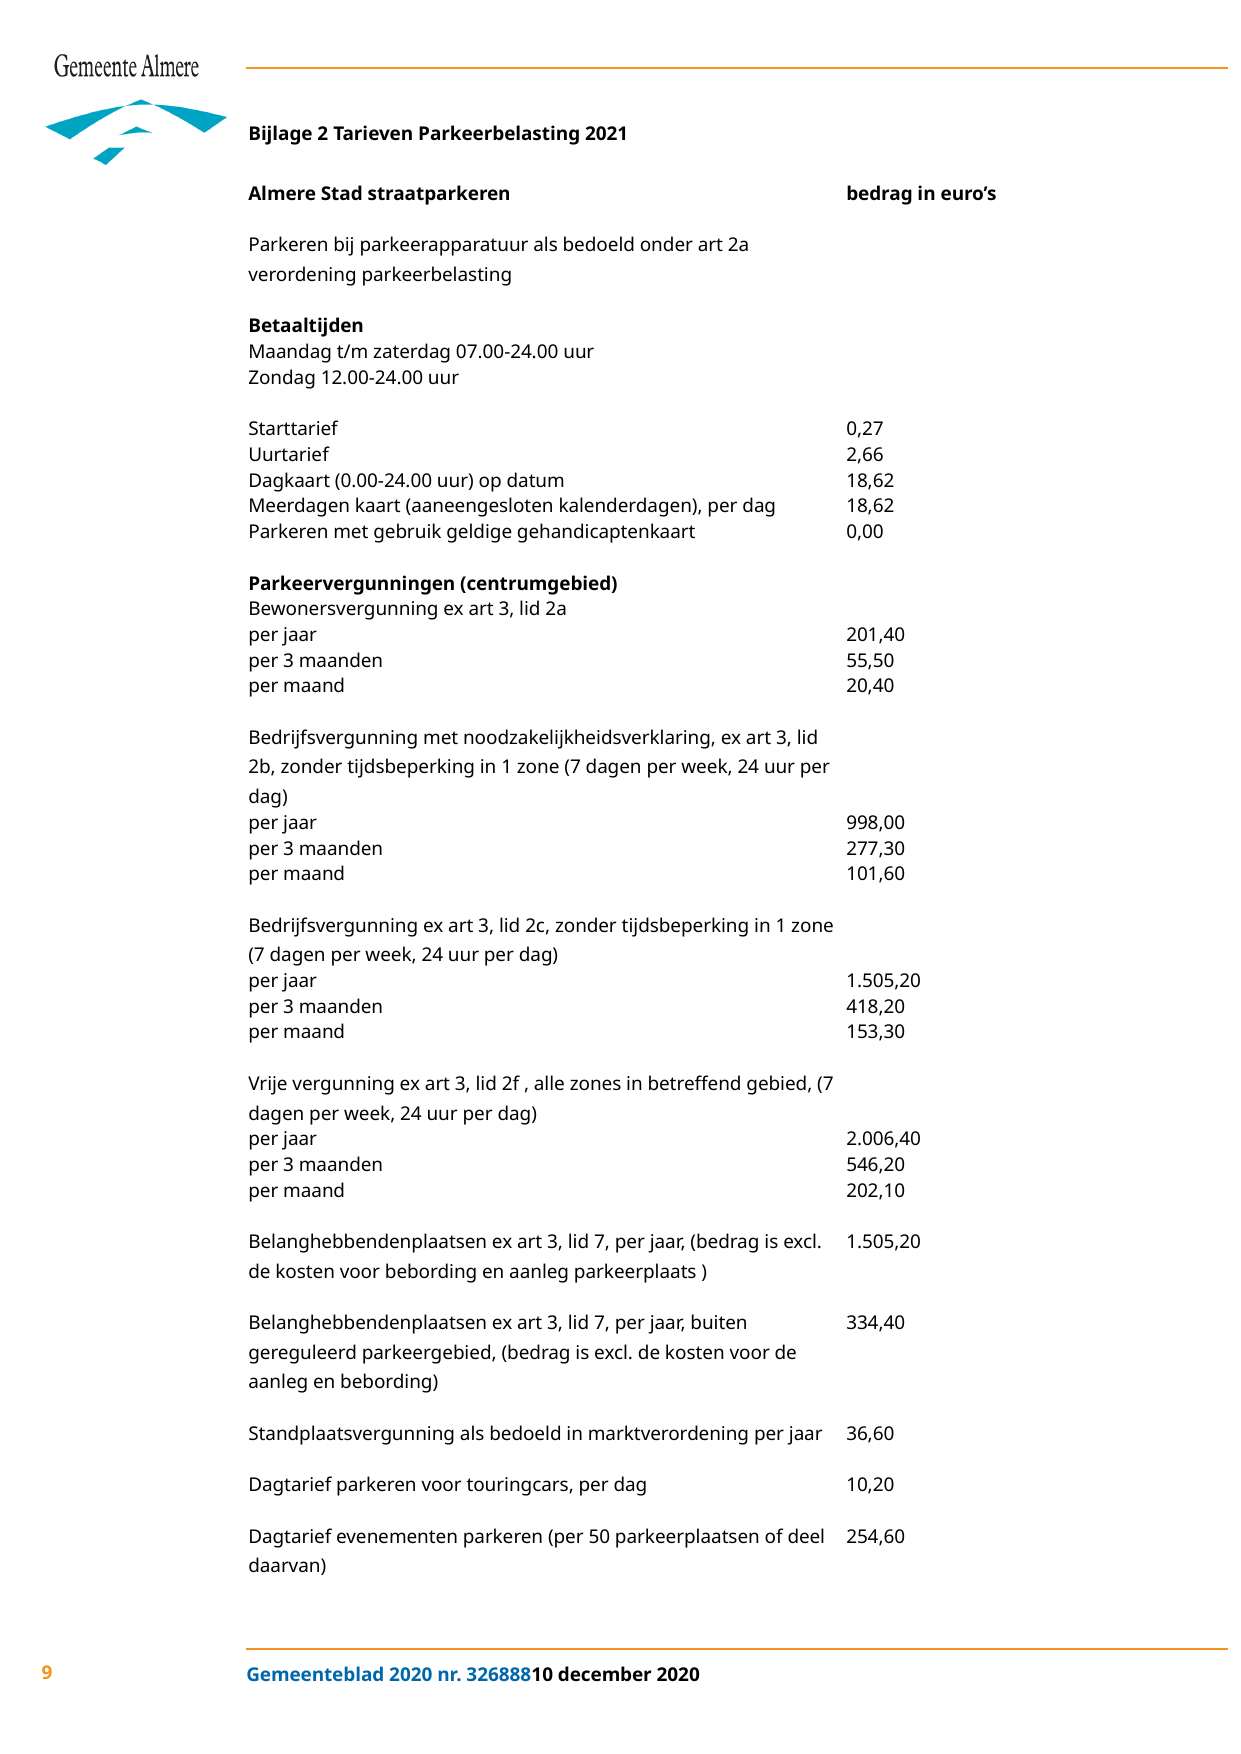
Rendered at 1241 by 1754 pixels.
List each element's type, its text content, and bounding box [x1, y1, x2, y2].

table_cell [846, 231, 1152, 287]
table_cell 2.006,40 [846, 1125, 1152, 1151]
table_cell Starttarief [248, 415, 846, 441]
table_cell [846, 338, 1152, 364]
table_cell [846, 595, 1152, 621]
table_cell Uurtarief [248, 441, 846, 467]
table_cell [846, 1070, 1152, 1125]
table_cell per jaar [248, 809, 846, 835]
table_cell [846, 313, 1152, 338]
table_cell per jaar [248, 967, 846, 993]
table_cell Betaaltijden [248, 313, 846, 338]
table_cell [846, 1446, 1152, 1471]
table_cell [248, 1203, 846, 1228]
table_cell [846, 1284, 1152, 1309]
table_cell [846, 1497, 1152, 1523]
table_cell Dagkaart (0.00-24.00 uur) op datum [248, 467, 846, 492]
table_cell per jaar [248, 1125, 846, 1151]
table_cell 998,00 [846, 809, 1152, 835]
table_cell [248, 1394, 846, 1420]
table_cell [846, 1203, 1152, 1228]
table_cell 55,50 [846, 647, 1152, 673]
picture [41, 47, 231, 172]
table_cell 1.505,20 [846, 1228, 1152, 1284]
table_cell [248, 1497, 846, 1523]
table_cell per maand [248, 673, 846, 698]
table_cell Parkeervergunningen (centrumgebied) [248, 570, 846, 595]
table_cell [846, 390, 1152, 415]
table_cell Parkeren bij parkeerapparatuur als bedoeld onder art 2a verordening parkeerbelasting [248, 231, 846, 287]
table_cell Dagtarief evenementen parkeren (per 50 parkeerplaatsen of deel daarvan) [248, 1523, 846, 1578]
table_cell [846, 544, 1152, 570]
table_header bedrag in euro’s [846, 180, 1152, 206]
table_cell per jaar [248, 621, 846, 647]
table_cell Bedrijfsvergunning met noodzakelijkheidsverklaring, ex art 3, lid 2b, zonder tijdsbeperking in 1 zone (7 dagen per week, 24 uur per dag) [248, 724, 846, 809]
text Bijlage 2 Tarieven Parkeerbelasting 2021 [248, 121, 1152, 146]
table_cell [248, 698, 846, 724]
table_cell 0,27 [846, 415, 1152, 441]
table_cell Bedrijfsvergunning ex art 3, lid 2c, zonder tijdsbeperking in 1 zone (7 dagen per week, 24 uur per dag) [248, 912, 846, 967]
table_cell Parkeren met gebruik geldige gehandicaptenkaart [248, 518, 846, 544]
table_cell Belanghebbendenplaatsen ex art 3, lid 7, per jaar, (bedrag is excl. de kosten voor bebording en aanleg parkeerplaats ) [248, 1228, 846, 1284]
table_cell 334,40 [846, 1309, 1152, 1394]
table_cell Dagtarief parkeren voor touringcars, per dag [248, 1471, 846, 1497]
table_cell per maand [248, 1019, 846, 1044]
table_cell Maandag t/m zaterdag 07.00-24.00 uur [248, 338, 846, 364]
table_cell per maand [248, 860, 846, 886]
table_header Almere Stad straatparkeren [248, 180, 846, 206]
table_cell [248, 1578, 846, 1604]
table_cell 201,40 [846, 621, 1152, 647]
table_cell 277,30 [846, 835, 1152, 860]
table_cell per 3 maanden [248, 647, 846, 673]
table_cell 18,62 [846, 467, 1152, 492]
table_cell per 3 maanden [248, 993, 846, 1019]
table_cell Bewonersvergunning ex art 3, lid 2a [248, 595, 846, 621]
table_cell 2,66 [846, 441, 1152, 467]
table_cell 1.505,20 [846, 967, 1152, 993]
table_cell [846, 698, 1152, 724]
table_cell 202,10 [846, 1177, 1152, 1203]
table_cell [846, 724, 1152, 809]
table_cell [846, 1394, 1152, 1420]
table_cell per 3 maanden [248, 1151, 846, 1177]
table_cell [846, 206, 1152, 231]
table_cell [846, 1578, 1152, 1604]
table_cell Belanghebbendenplaatsen ex art 3, lid 7, per jaar, buiten gereguleerd parkeergebied, (bedrag is excl. de kosten voor de aanleg en bebording) [248, 1309, 846, 1394]
table_cell Vrije vergunning ex art 3, lid 2f , alle zones in betreffend gebied, (7 dagen per week, 24 uur per dag) [248, 1070, 846, 1125]
table_cell [248, 206, 846, 231]
table_cell per 3 maanden [248, 835, 846, 860]
table_cell [846, 287, 1152, 312]
table_cell [846, 886, 1152, 912]
table_cell per maand [248, 1177, 846, 1203]
table_cell [248, 544, 846, 570]
table_cell 20,40 [846, 673, 1152, 698]
table_cell Zondag 12.00-24.00 uur [248, 364, 846, 389]
table_cell [248, 886, 846, 912]
table_cell [248, 390, 846, 415]
table_cell 254,60 [846, 1523, 1152, 1578]
table_cell [248, 1284, 846, 1309]
table_cell 153,30 [846, 1019, 1152, 1044]
table_cell [846, 570, 1152, 595]
table_cell 418,20 [846, 993, 1152, 1019]
table_cell 101,60 [846, 860, 1152, 886]
table_cell [248, 1446, 846, 1471]
table_cell 10,20 [846, 1471, 1152, 1497]
table_cell Meerdagen kaart (aaneengesloten kalenderdagen), per dag [248, 493, 846, 518]
table_cell 18,62 [846, 493, 1152, 518]
table_cell 0,00 [846, 518, 1152, 544]
table_cell Standplaatsvergunning als bedoeld in marktverordening per jaar [248, 1420, 846, 1446]
table_cell [248, 1044, 846, 1070]
table_cell [248, 287, 846, 312]
table_cell [846, 912, 1152, 967]
table_cell [846, 1044, 1152, 1070]
table_cell 36,60 [846, 1420, 1152, 1446]
table_cell [846, 364, 1152, 389]
table_cell 546,20 [846, 1151, 1152, 1177]
